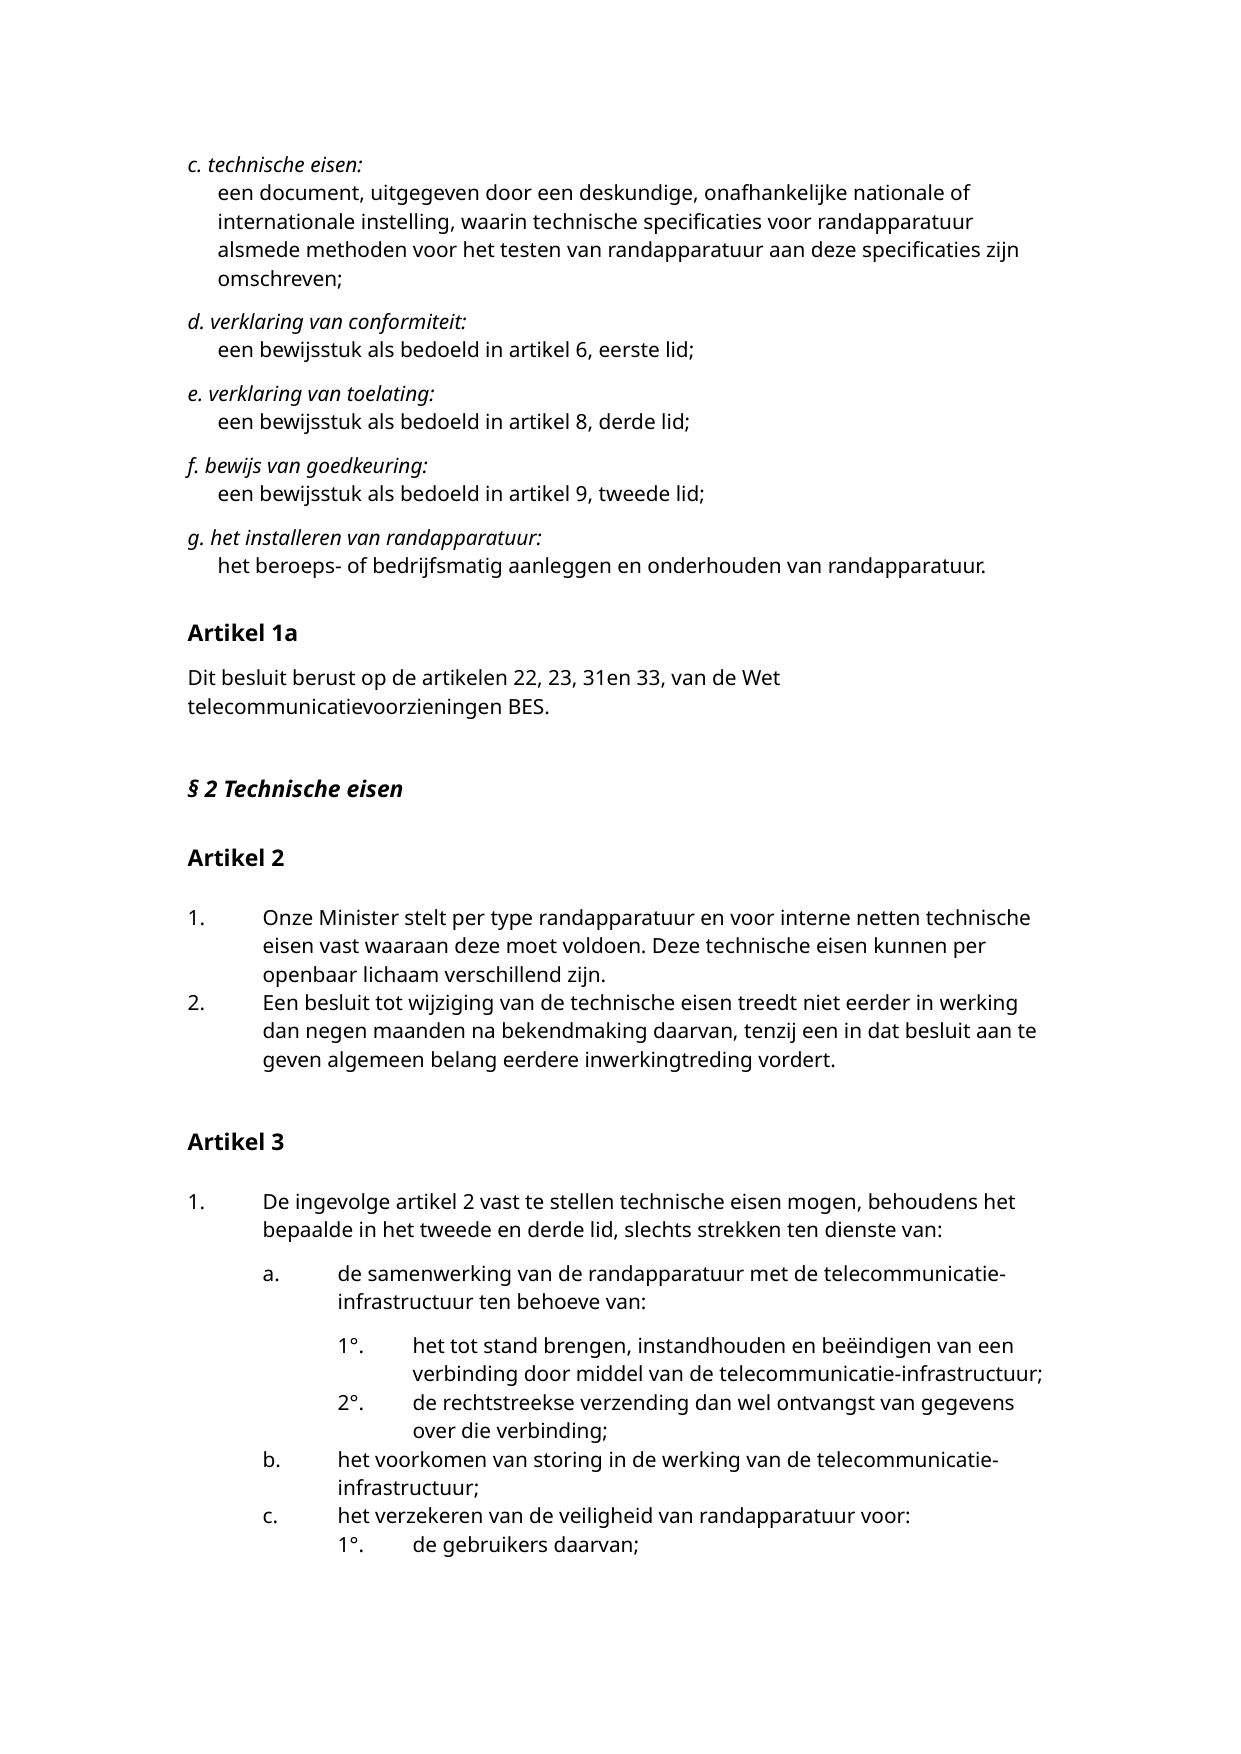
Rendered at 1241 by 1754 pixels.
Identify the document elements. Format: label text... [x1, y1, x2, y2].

text het beroeps- of bedrijfsmatig aanleggen en onderhouden van randapparatuur. [217, 551, 1053, 580]
subtitle Artikel 1a [187, 617, 1053, 648]
list het voorkomen van storing in de werking van de telecommunicatie-infrastructuur; [262, 1445, 1053, 1502]
text g. het installeren van randapparatuur: [187, 523, 1053, 551]
list de rechtstreekse verzending dan wel ontvangst van gegevens over die verbinding; [337, 1388, 1053, 1445]
text d. verklaring van conformiteit: [187, 307, 1053, 336]
text een bewijsstuk als bedoeld in artikel 9, tweede lid; [217, 479, 1053, 508]
list De ingevolge artikel 2 vast te stellen technische eisen mogen, behoudens het bepaalde in het tweede en derde lid, slechts strekken ten dienste van: [187, 1187, 1053, 1244]
text c. technische eisen: [187, 150, 1053, 178]
text een bewijsstuk als bedoeld in artikel 6, eerste lid; [217, 336, 1053, 364]
text f. bewijs van goedkeuring: [187, 451, 1053, 479]
text een document, uitgegeven door een deskundige, onafhankelijke nationale of internationale instelling, waarin technische specificaties voor randapparatuur alsmede methoden voor het testen van randapparatuur aan deze specificaties zijn omschreven; [217, 178, 1053, 292]
list het verzekeren van de veiligheid van randapparatuur voor: [262, 1502, 1053, 1530]
list het tot stand brengen, instandhouden en beëindigen van een verbinding door middel van de telecommunicatie-infrastructuur; [337, 1331, 1053, 1388]
text een bewijsstuk als bedoeld in artikel 8, derde lid; [217, 407, 1053, 436]
list Onze Minister stelt per type randapparatuur en voor interne netten technische eisen vast waaraan deze moet voldoen. Deze technische eisen kunnen per openbaar lichaam verschillend zijn. [187, 903, 1053, 988]
list Een besluit tot wijziging van de technische eisen treedt niet eerder in werking dan negen maanden na bekendmaking daarvan, tenzij een in dat besluit aan te geven algemeen belang eerdere inwerkingtreding vordert. [187, 988, 1053, 1073]
subtitle Artikel 2 [187, 842, 1053, 873]
list de gebruikers daarvan; [337, 1530, 1053, 1558]
list de samenwerking van de randapparatuur met de telecommunicatie-infrastructuur ten behoeve van: [262, 1259, 1053, 1316]
text e. verklaring van toelating: [187, 379, 1053, 407]
subtitle Artikel 3 [187, 1126, 1053, 1157]
subtitle § 2 Technische eisen [187, 773, 1053, 804]
text Dit besluit berust op de artikelen 22, 23, 31en 33, van de Wet telecommunicatievoorzieningen BES. [187, 663, 1053, 720]
